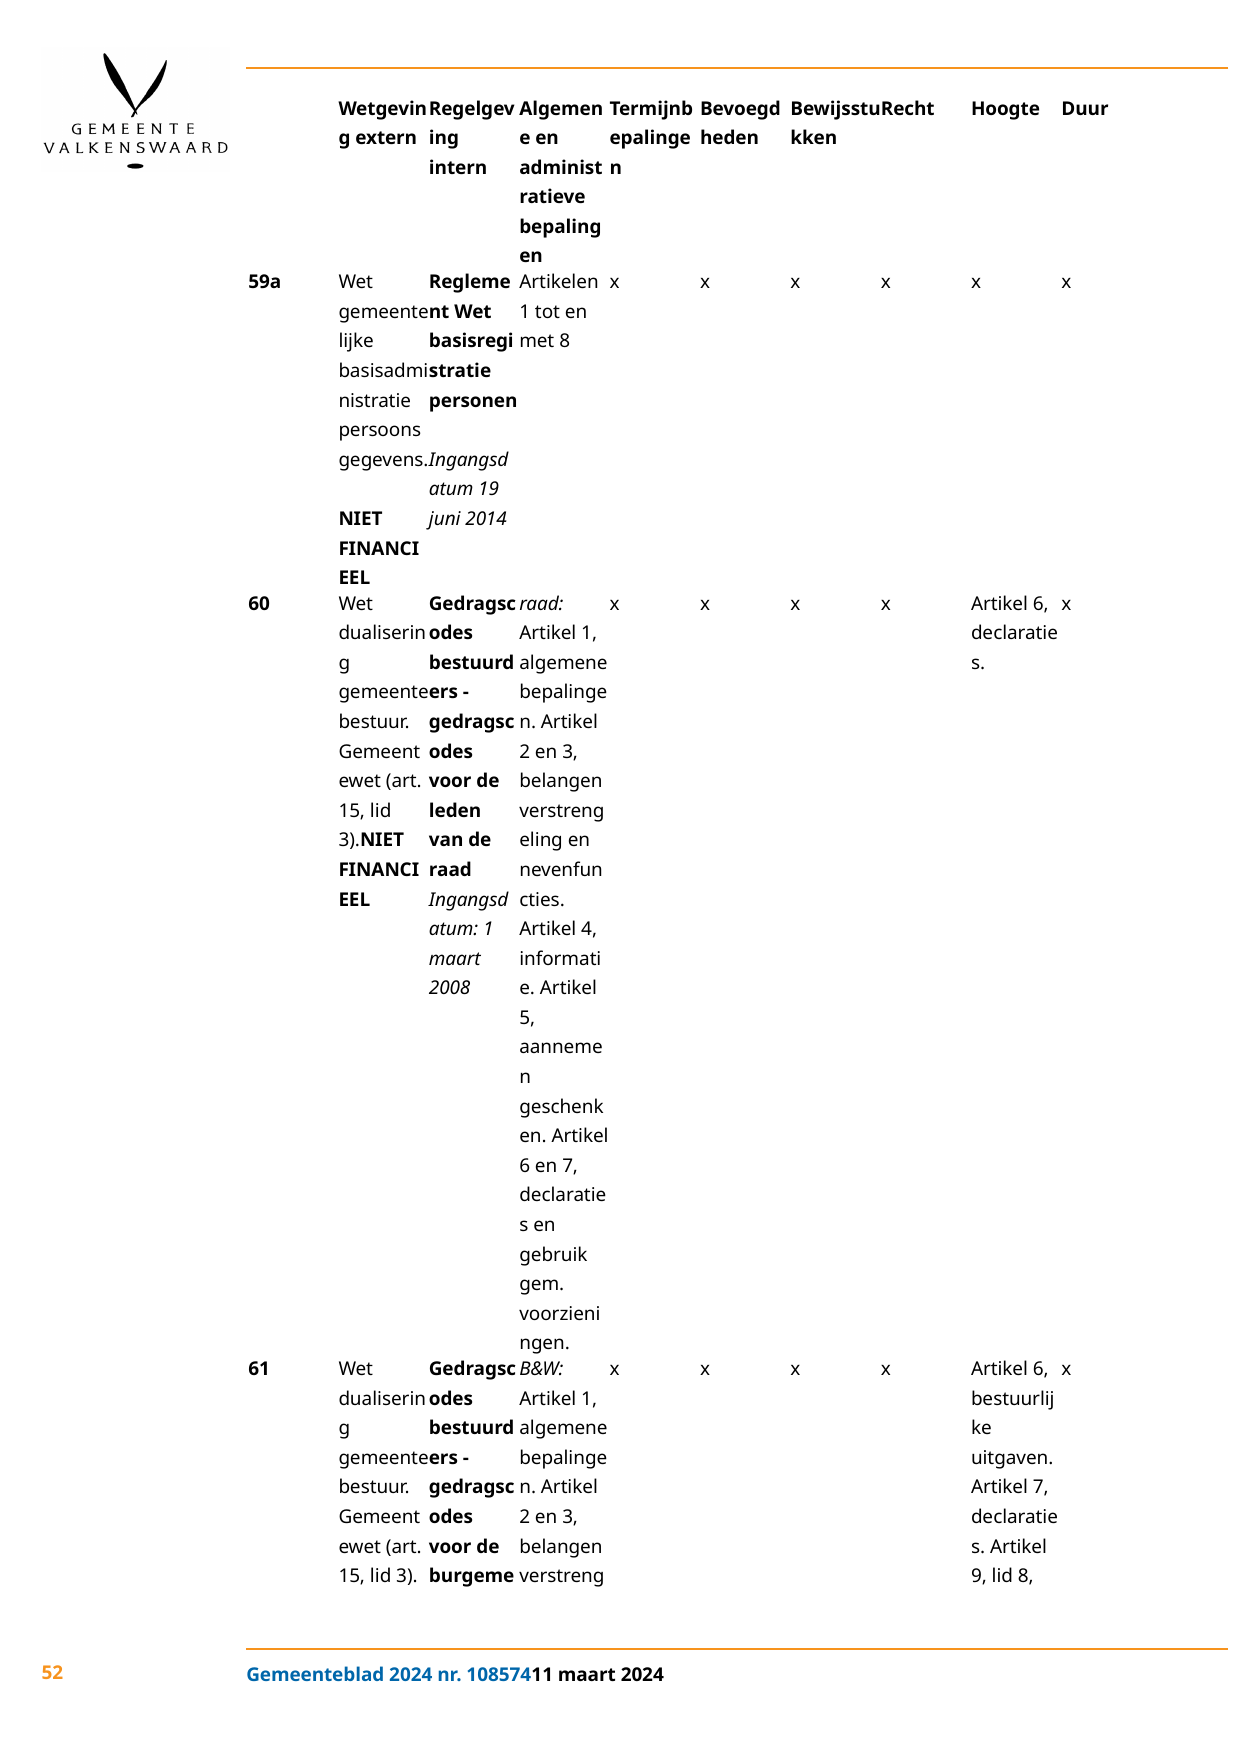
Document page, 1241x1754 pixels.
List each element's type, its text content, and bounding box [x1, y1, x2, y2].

table_cell Artikel 6, declaraties. [971, 590, 1061, 1355]
table_cell x [790, 269, 881, 590]
table_cell Gedragscodes bestuurders - gedragscodes voor de burgeme [429, 1355, 519, 1588]
table_cell x [881, 269, 971, 590]
table_cell x [609, 269, 700, 590]
table_cell Artikelen 1 tot en met 8 [519, 269, 609, 590]
table_cell Wet gemeentelijke basisadministratie persoonsgegevens. NIET FINANCIEEL [338, 269, 429, 590]
table_cell raad: Artikel 1, algemene bepalingen. Artikel 2 en 3, belangenverstrengeling en nevenfuncties. Artikel 4, informatie. Artikel 5, aannemen geschenken. Artikel 6 en 7, declaraties en gebruik gem. voorzieningen. [519, 590, 609, 1355]
table_cell B&W: Artikel 1, algemene bepalingen. Artikel 2 en 3, belangenverstreng [519, 1355, 609, 1588]
table_cell x [881, 590, 971, 1355]
table_cell x [609, 590, 700, 1355]
table_cell x [790, 1355, 881, 1588]
table_cell x [700, 590, 790, 1355]
table_cell 59a [248, 269, 338, 590]
table_cell Wet dualisering gemeentebestuur. Gemeentewet (art. 15, lid 3). [338, 1355, 429, 1588]
table_cell x [790, 590, 881, 1355]
table_cell Wet dualisering gemeentebestuur. Gemeentewet (art. 15, lid 3).NIET FINANCIEEL [338, 590, 429, 1355]
table_cell Reglement Wet basisregistratie personen Ingangsdatum 19 juni 2014 [429, 269, 519, 590]
table_cell x [1061, 1355, 1152, 1588]
table_cell 61 [248, 1355, 338, 1588]
table_cell x [971, 269, 1061, 590]
table_header Recht [881, 95, 971, 268]
table_cell x [609, 1355, 700, 1588]
table_header Bewijsstukken [790, 95, 881, 268]
table_cell Artikel 6, bestuurlijke uitgaven. Artikel 7, declaraties. Artikel 9, lid 8, [971, 1355, 1061, 1588]
table_header Hoogte [971, 95, 1061, 268]
table_cell x [1061, 590, 1152, 1355]
picture [41, 47, 231, 172]
table_cell x [700, 269, 790, 590]
table_header Duur [1061, 95, 1152, 268]
table_header Algemene en administratieve bepalingen [519, 95, 609, 268]
table_header [248, 95, 338, 268]
table_header Termijnbepalingen [609, 95, 700, 268]
table_header Bevoegdheden [700, 95, 790, 268]
table_cell 60 [248, 590, 338, 1355]
table_header Regelgeving intern [429, 95, 519, 268]
table_cell x [700, 1355, 790, 1588]
table_cell x [881, 1355, 971, 1588]
table_header Wetgeving extern [338, 95, 429, 268]
table_cell x [1061, 269, 1152, 590]
table_cell Gedragscodes bestuurders - gedragscodes voor de leden van de raad Ingangsdatum: 1 maart 2008 [429, 590, 519, 1355]
